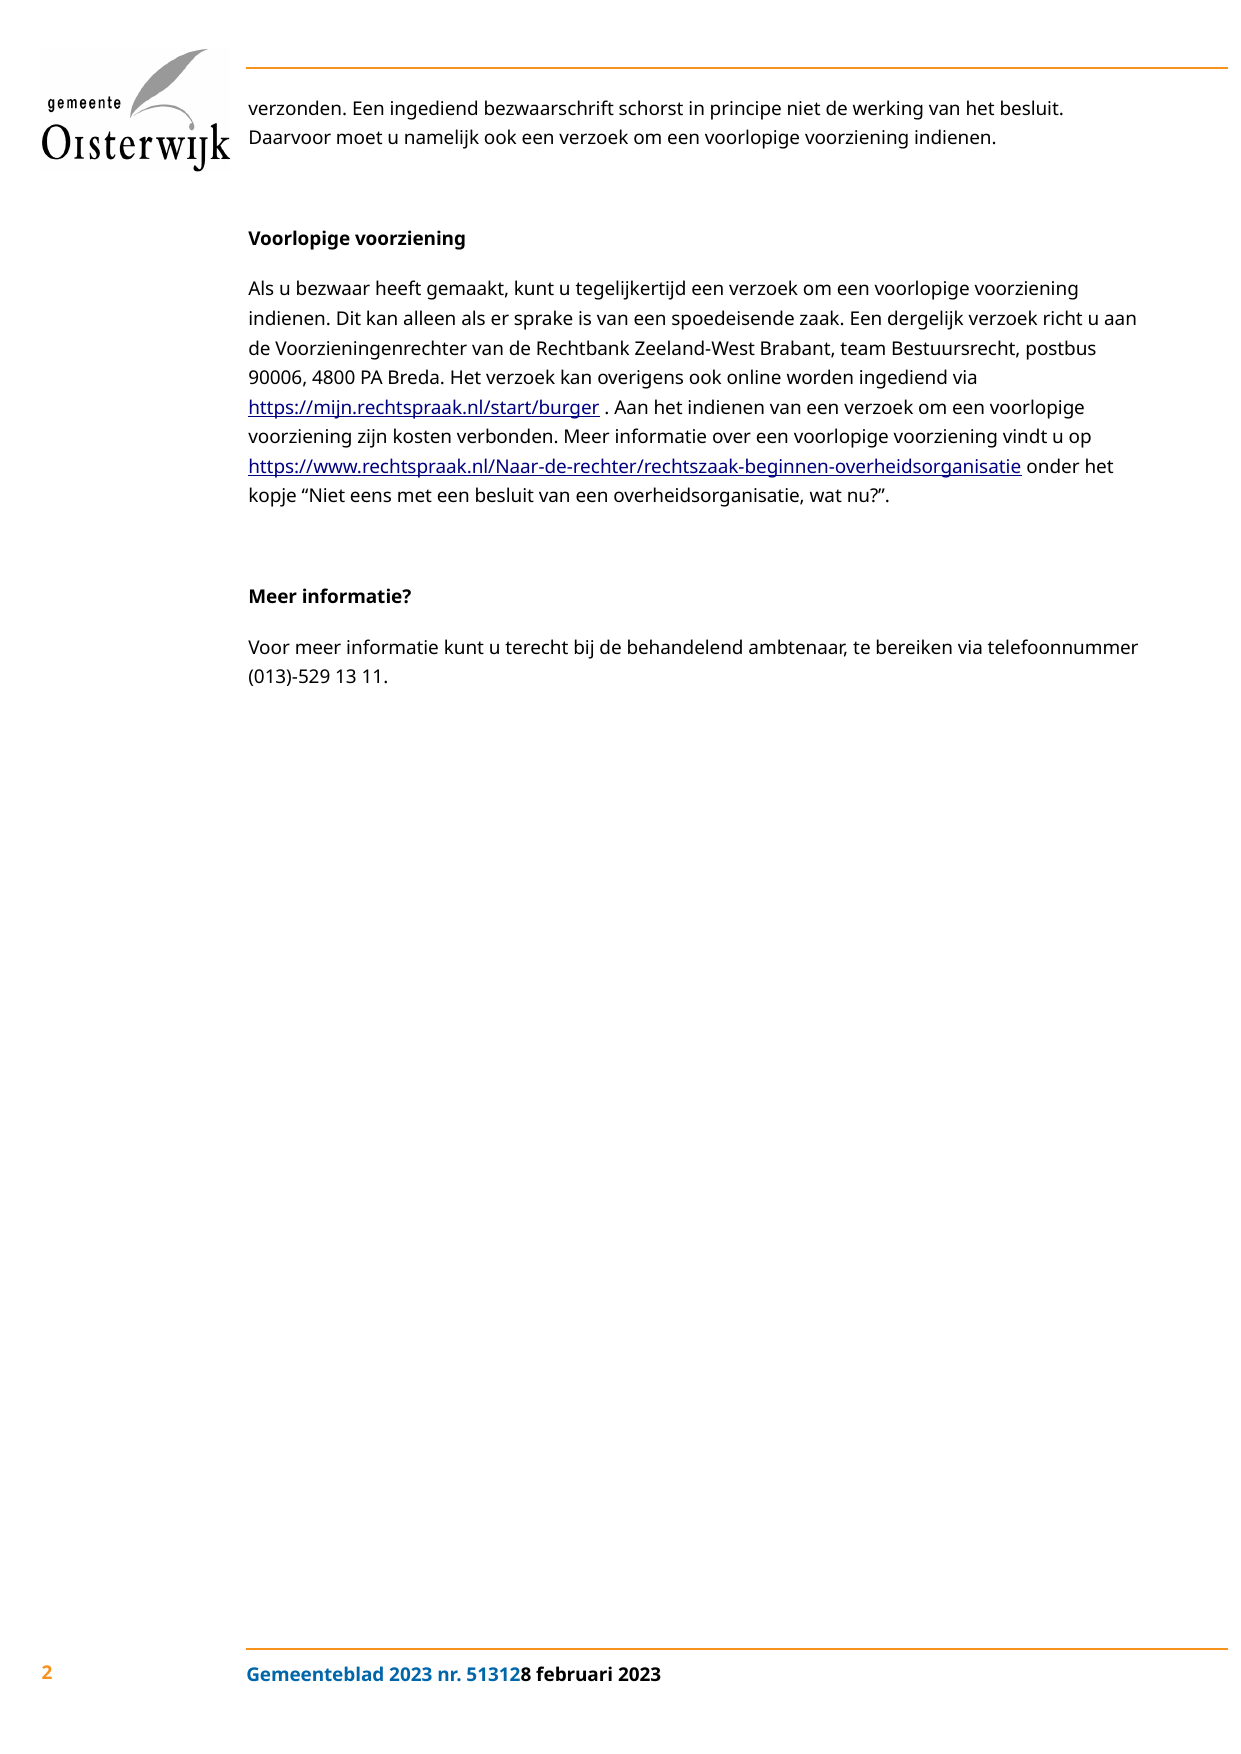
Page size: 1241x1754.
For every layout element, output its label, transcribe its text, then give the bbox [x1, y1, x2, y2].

text verzonden. Een ingediend bezwaarschrift schorst in principe niet de werking van het besluit. Daarvoor moet u namelijk ook een verzoek om een voorlopige voorziening indienen. [248, 95, 1152, 150]
picture [41, 47, 231, 172]
text Voor meer informatie kunt u terecht bij de behandelend ambtenaar, te bereiken via telefoonnummer (013)-529 13 11. [248, 634, 1152, 689]
text Als u bezwaar heeft gemaakt, kunt u tegelijkertijd een verzoek om een voorlopige voorziening indienen. Dit kan alleen als er sprake is van een spoedeisende zaak. Een dergelijk verzoek richt u aan de Voorzieningenrechter van de Rechtbank Zeeland-West Brabant, team Bestuursrecht, postbus 90006, 4800 PA Breda. Het verzoek kan overigens ook online worden ingediend via https://mijn.rechtspraak.nl/start/burger . Aan het indienen van een verzoek om een voorlopige voorziening zijn kosten verbonden. Meer informatie over een voorlopige voorziening vindt u op https://www.rechtspraak.nl/Naar-de-rechter/rechtszaak-beginnen-overheidsorganisatie onder het kopje “Niet eens met een besluit van een overheidsorganisatie, wat nu?”. [248, 276, 1152, 508]
text Meer informatie? [248, 583, 1152, 609]
text Voorlopige voorziening [248, 225, 1152, 251]
